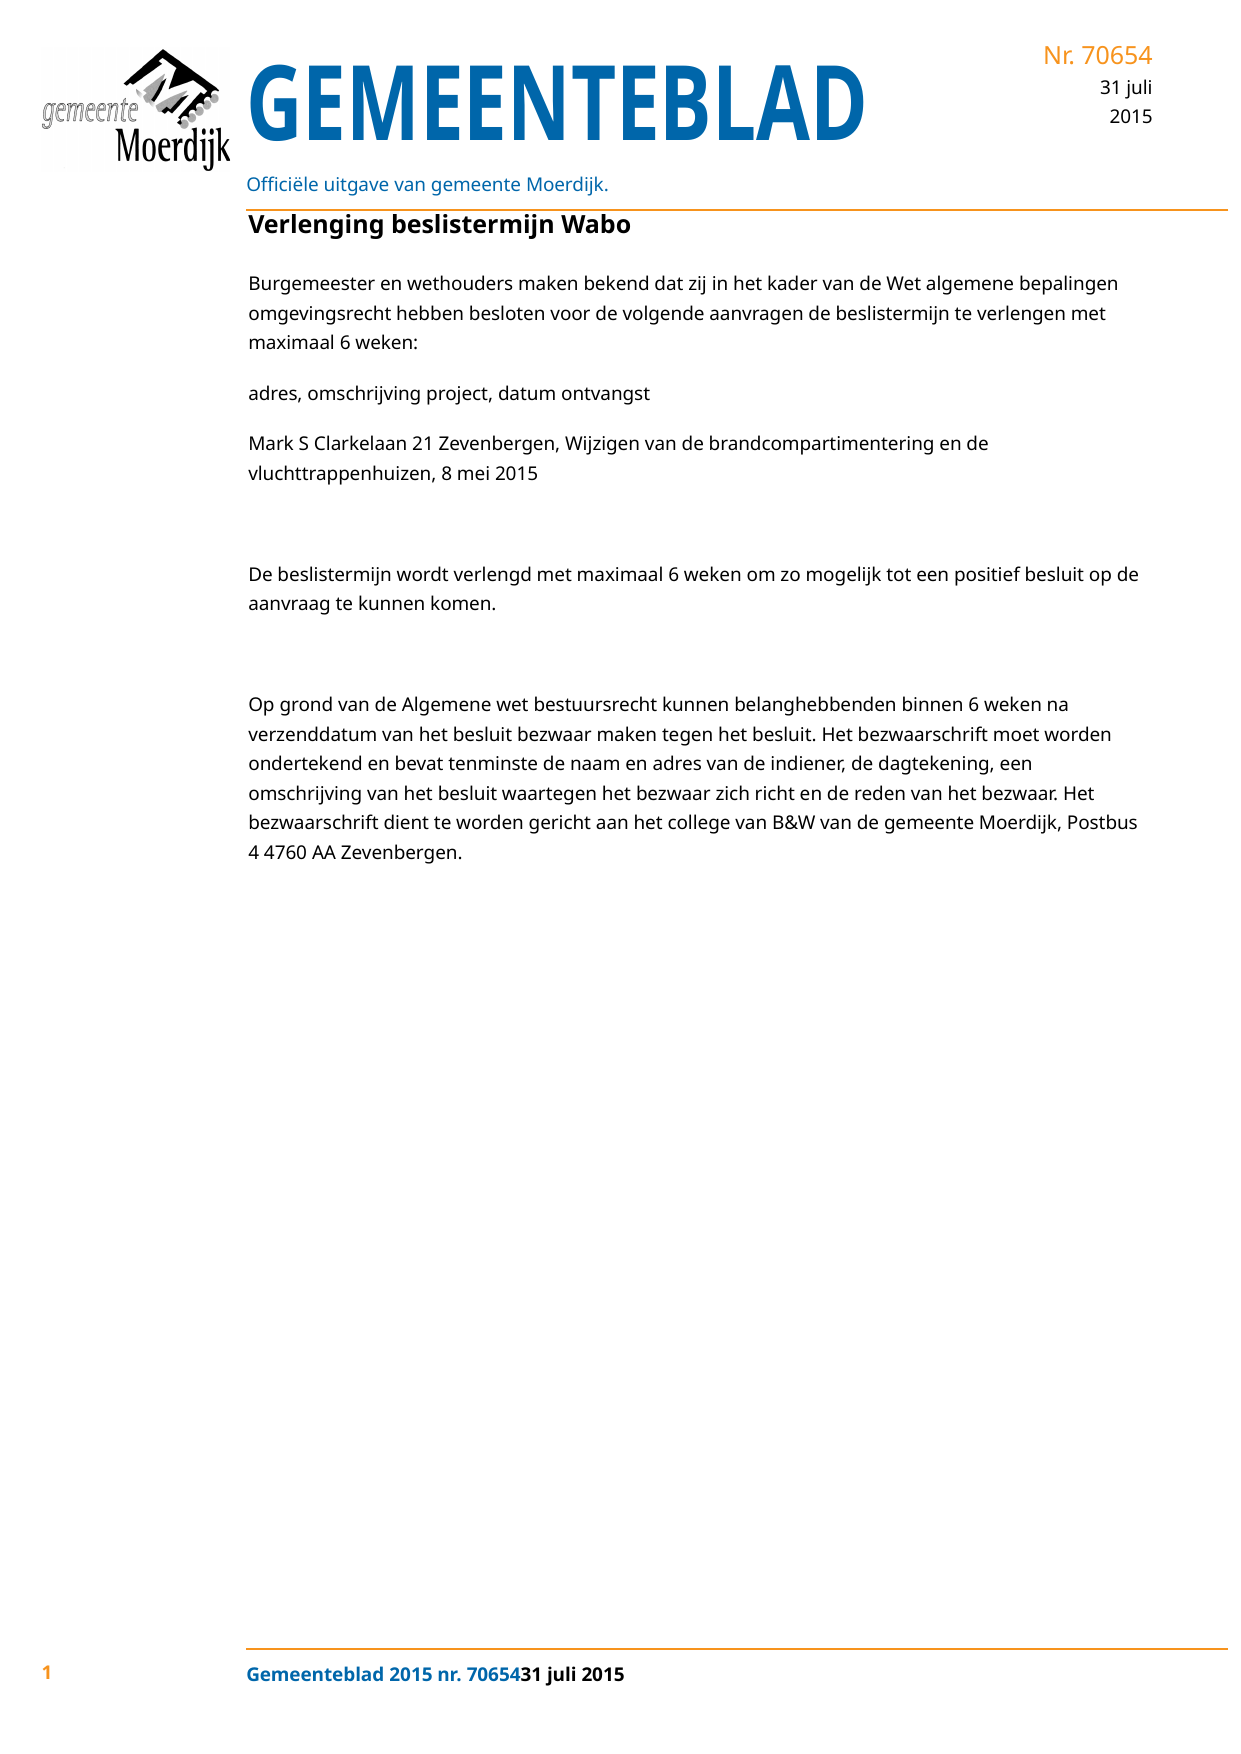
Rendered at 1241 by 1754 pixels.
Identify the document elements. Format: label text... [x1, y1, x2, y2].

text De beslistermijn wordt verlengd met maximaal 6 weken om zo mogelijk tot een positief besluit op de aanvraag te kunnen komen. [248, 561, 1152, 616]
picture [41, 47, 231, 172]
text Burgemeester en wethouders maken bekend dat zij in het kader van de Wet algemene bepalingen omgevingsrecht hebben besloten voor de volgende aanvragen de beslistermijn te verlengen met maximaal 6 weken: [248, 270, 1152, 355]
text Mark S Clarkelaan 21 Zevenbergen, Wijzigen van de brandcompartimentering en de vluchttrappenhuizen, 8 mei 2015 [248, 430, 1152, 486]
text Op grond van de Algemene wet bestuursrecht kunnen belanghebbenden binnen 6 weken na verzenddatum van het besluit bezwaar maken tegen het besluit. Het bezwaarschrift moet worden ondertekend en bevat tenminste de naam en adres van de indiener, de dagtekening, een omschrijving van het besluit waartegen het bezwaar zich richt en de reden van het bezwaar. Het bezwaarschrift dient te worden gericht aan het college van B&W van de gemeente Moerdijk, Postbus 4 4760 AA Zevenbergen. [248, 691, 1152, 865]
text Verlenging beslistermijn Wabo [248, 211, 1152, 241]
text adres, omschrijving project, datum ontvangst [248, 380, 1152, 406]
